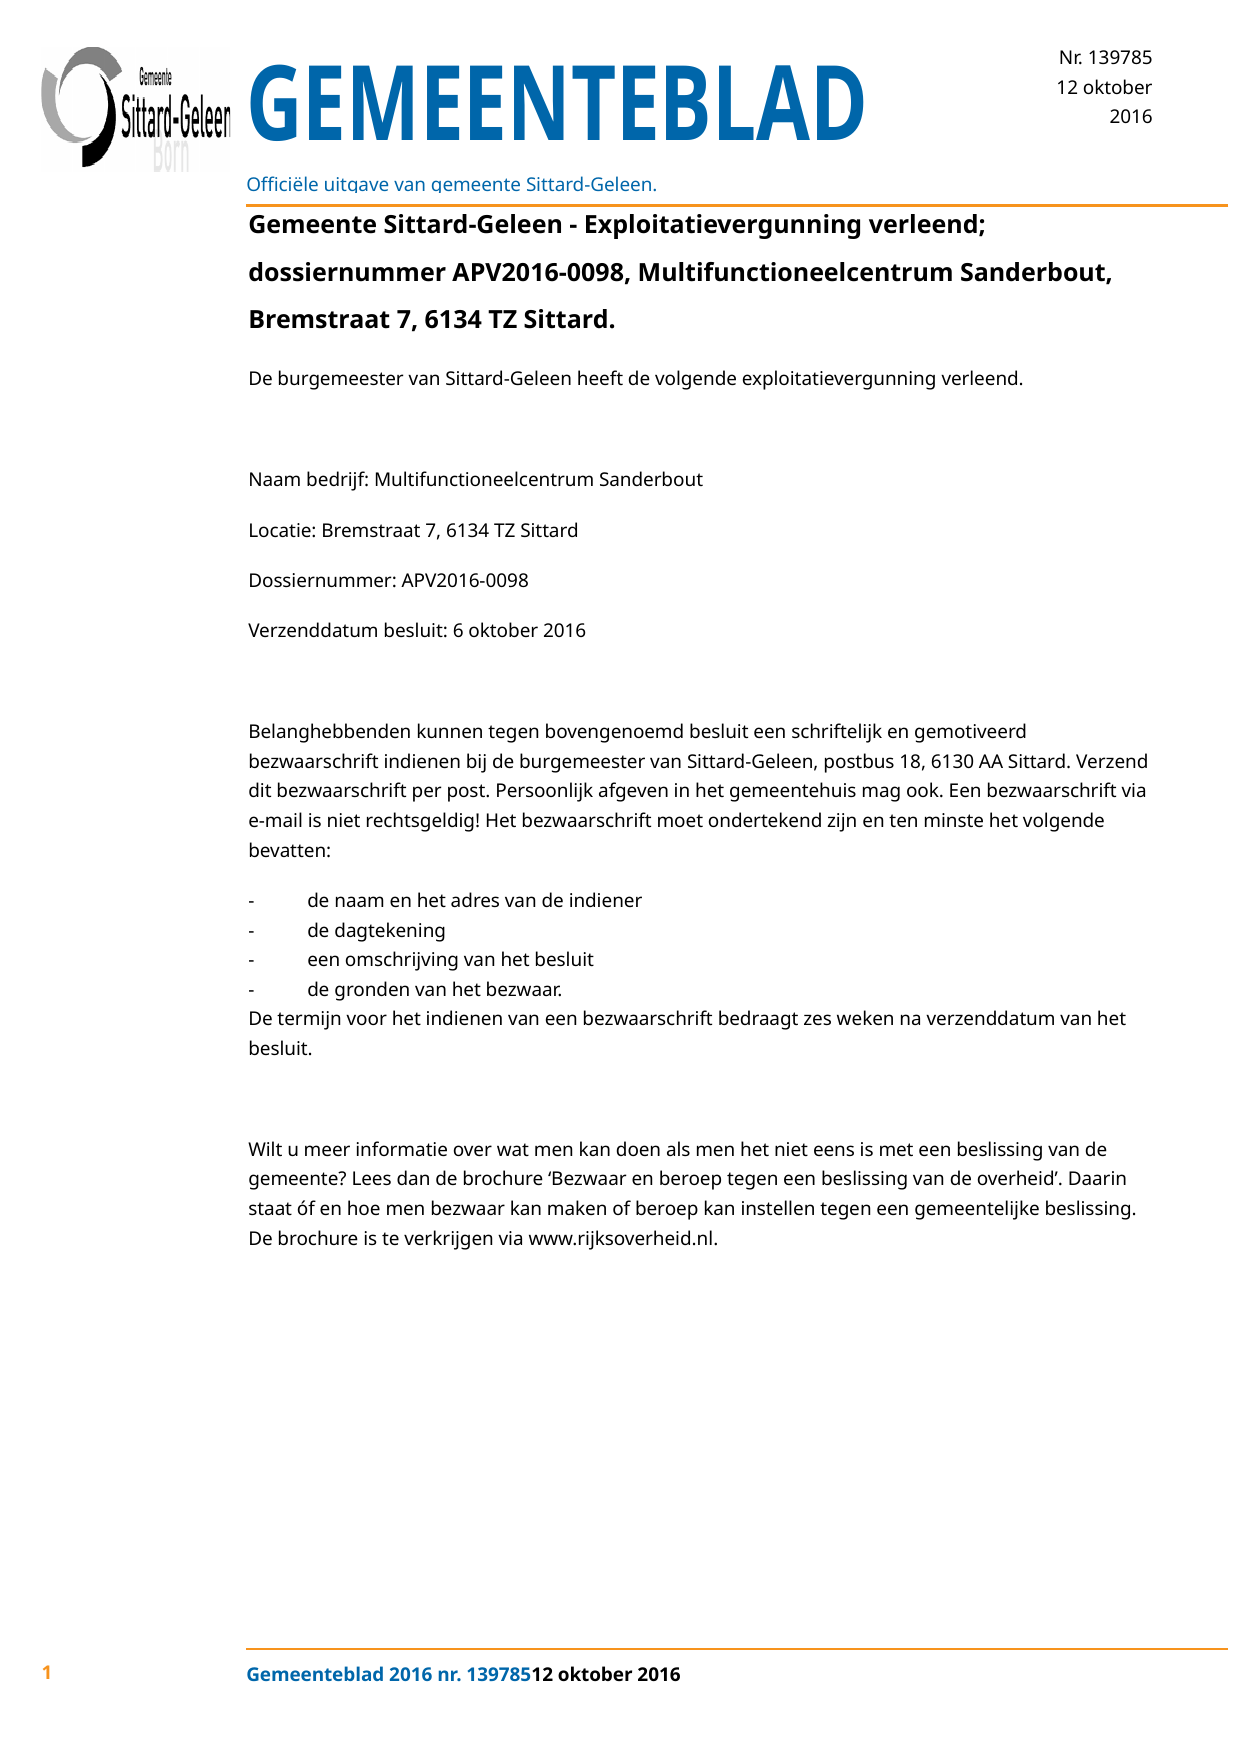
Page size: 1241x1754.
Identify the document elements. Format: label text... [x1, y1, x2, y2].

text De termijn voor het indienen van een bezwaarschrift bedraagt zes weken na verzenddatum van het besluit. [248, 1006, 1152, 1061]
text Dossiernummer: APV2016-0098 [248, 567, 1152, 593]
text Gemeente Sittard-Geleen - Exploitatievergunning verleend; dossiernummer APV2016-0098, Multifunctioneelcentrum Sanderbout, Bremstraat 7, 6134 TZ Sittard. [248, 207, 1152, 336]
text Locatie: Bremstraat 7, 6134 TZ Sittard [248, 517, 1152, 542]
list de naam en het adres van de indiener [248, 887, 1152, 913]
text De burgemeester van Sittard-Geleen heeft de volgende exploitatievergunning verleend. [248, 366, 1152, 391]
picture [41, 47, 231, 172]
list de gronden van het bezwaar. [248, 976, 1152, 1002]
list de dagtekening [248, 917, 1152, 942]
text Naam bedrijf: Multifunctioneelcentrum Sanderbout [248, 466, 1152, 492]
list een omschrijving van het besluit [248, 946, 1152, 972]
text Wilt u meer informatie over wat men kan doen als men het niet eens is met een beslissing van de gemeente? Lees dan de brochure ‘Bezwaar en beroep tegen een beslissing van de overheid’. Daarin staat óf en hoe men bezwaar kan maken of beroep kan instellen tegen een gemeentelijke beslissing. De brochure is te verkrijgen via www.rijksoverheid.nl. [248, 1136, 1152, 1250]
text Belanghebbenden kunnen tegen bovengenoemd besluit een schriftelijk en gemotiveerd bezwaarschrift indienen bij de burgemeester van Sittard-Geleen, postbus 18, 6130 AA Sittard. Verzend dit bezwaarschrift per post. Persoonlijk afgeven in het gemeentehuis mag ook. Een bezwaarschrift via e-mail is niet rechtsgeldig! Het bezwaarschrift moet ondertekend zijn en ten minste het volgende bevatten: [248, 718, 1152, 862]
text Verzenddatum besluit: 6 oktober 2016 [248, 618, 1152, 643]
